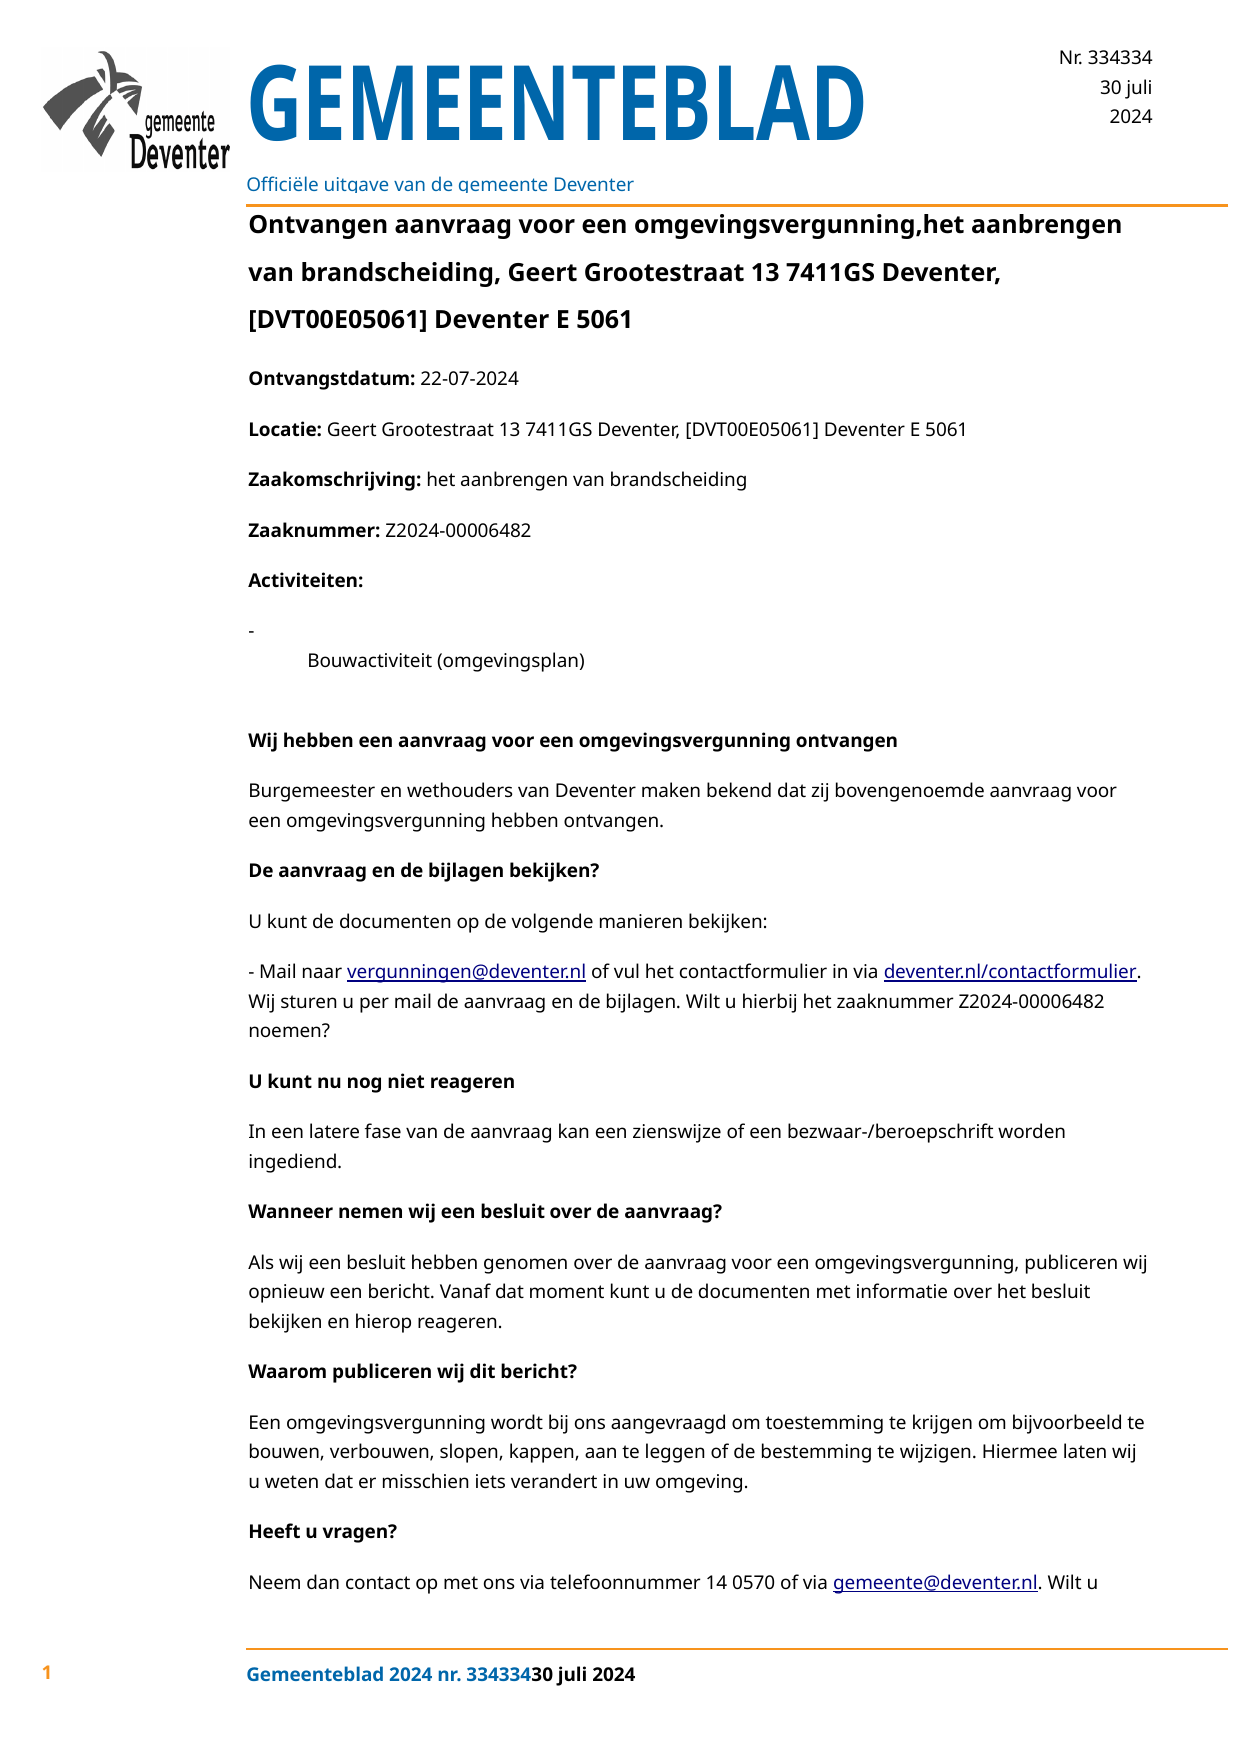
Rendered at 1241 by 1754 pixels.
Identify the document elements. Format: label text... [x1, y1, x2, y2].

text Burgemeester en wethouders van Deventer maken bekend dat zij bovengenoemde aanvraag voor een omgevingsvergunning hebben ontvangen. [248, 778, 1152, 833]
picture [41, 47, 231, 172]
text Wanneer nemen wij een besluit over de aanvraag? [248, 1198, 1152, 1224]
text Ontvangen aanvraag voor een omgevingsvergunning,het aanbrengen van brandscheiding, Geert Grootestraat 13 7411GS Deventer, [DVT00E05061] Deventer E 5061 [248, 207, 1152, 336]
text Activiteiten: [248, 567, 1152, 593]
text U kunt nu nog niet reageren [248, 1068, 1152, 1094]
text - Mail naar vergunningen@deventer.nl of vul het contactformulier in via deventer.nl/contactformulier. Wij sturen u per mail de aanvraag en de bijlagen. Wilt u hierbij het zaaknummer Z2024-00006482 noemen? [248, 958, 1152, 1043]
text Ontvangstdatum: 22-07-2024 [248, 366, 1152, 391]
text Zaaknummer: Z2024-00006482 [248, 517, 1152, 542]
text Een omgevingsvergunning wordt bij ons aangevraagd om toestemming te krijgen om bijvoorbeeld te bouwen, verbouwen, slopen, kappen, aan te leggen of de bestemming te wijzigen. Hiermee laten wij u weten dat er misschien iets verandert in uw omgeving. [248, 1409, 1152, 1494]
text Neem dan contact op met ons via telefoonnummer 14 0570 of via gemeente@deventer.nl. Wilt u [248, 1569, 1152, 1594]
text Heeft u vragen? [248, 1518, 1152, 1544]
text Wij hebben een aanvraag voor een omgevingsvergunning ontvangen [248, 727, 1152, 753]
text In een latere fase van de aanvraag kan een zienswijze of een bezwaar-/beroepschrift worden ingediend. [248, 1118, 1152, 1174]
text Als wij een besluit hebben genomen over de aanvraag voor een omgevingsvergunning, publiceren wij opnieuw een bericht. Vanaf dat moment kunt u de documenten met informatie over het besluit bekijken en hierop reageren. [248, 1249, 1152, 1334]
list Bouwactiviteit (omgevingsplan) [248, 647, 1152, 673]
text Locatie: Geert Grootestraat 13 7411GS Deventer, [DVT00E05061] Deventer E 5061 [248, 416, 1152, 442]
text U kunt de documenten op de volgende manieren bekijken: [248, 908, 1152, 934]
text De aanvraag en de bijlagen bekijken? [248, 858, 1152, 883]
text Waarom publiceren wij dit bericht? [248, 1358, 1152, 1384]
text Zaakomschrijving: het aanbrengen van brandscheiding [248, 466, 1152, 492]
